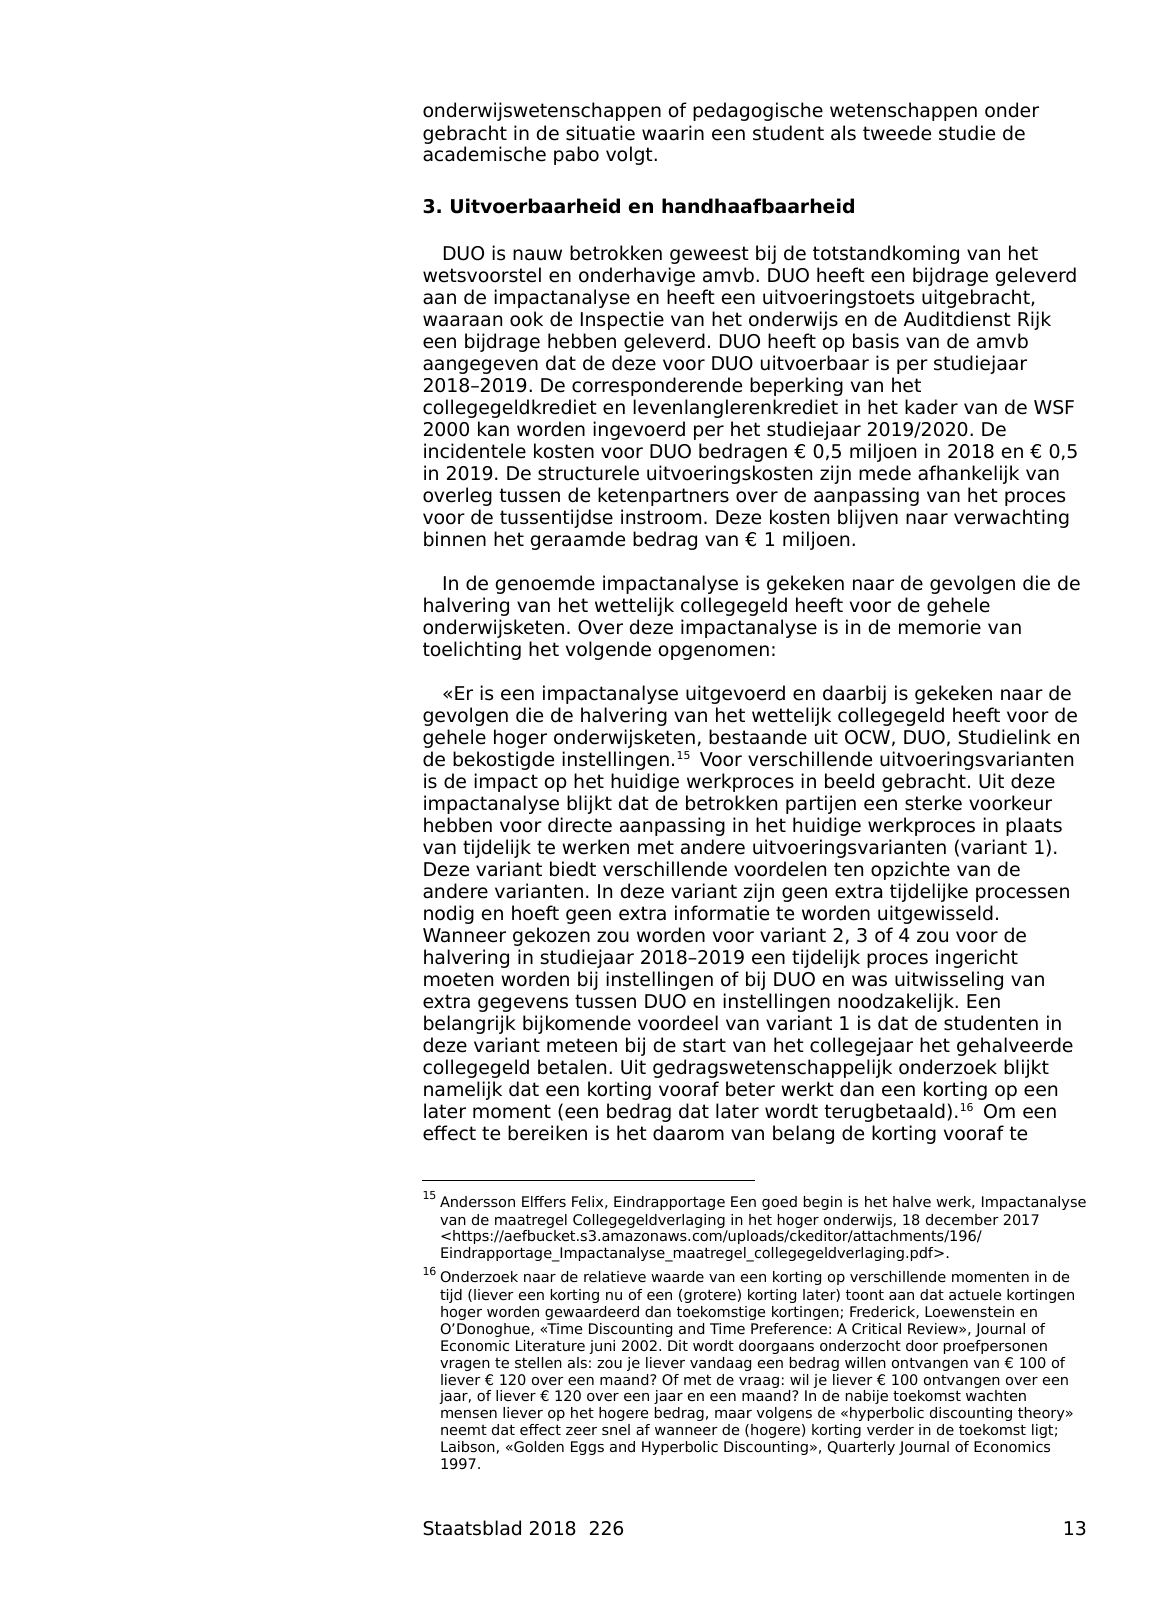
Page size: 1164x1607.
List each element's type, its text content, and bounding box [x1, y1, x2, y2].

text Onderzoek naar de relatieve waarde van een korting op verschillende momenten in de tijd (liever een korting nu of een (grotere) korting later) toont aan dat actuele kortingen hoger worden gewaardeerd dan toekomstige kortingen; Frederick, Loewenstein en O’Donoghue, «Time Discounting and Time Preference: A Critical Review», Journal of Economic Literature juni 2002. Dit wordt doorgaans onderzocht door proefpersonen vragen te stellen als: zou je liever vandaag een bedrag willen ontvangen van € 100 of liever € 120 over een maand? Of met de vraag: wil je liever € 100 ontvangen over een jaar, of liever € 120 over een jaar en een maand? In de nabije toekomst wachten mensen liever op het hogere bedrag, maar volgens de «hyperbolic discounting theory» neemt dat effect zeer snel af wanneer de (hogere) korting verder in de toekomst ligt; Laibson, «Golden Eggs and Hyperbolic Discounting», Quarterly Journal of Economics 1997. [422, 1265, 1087, 1473]
text DUO is nauw betrokken geweest bij de totstandkoming van het wetsvoorstel en onderhavige amvb. DUO heeft een bijdrage geleverd aan de impactanalyse en heeft een uitvoeringstoets uitgebracht, waaraan ook de Inspectie van het onderwijs en de Auditdienst Rijk een bijdrage hebben geleverd. DUO heeft op basis van de amvb aangegeven dat de deze voor DUO uitvoerbaar is per studiejaar 2018–2019. De corresponderende beperking van het collegegeldkrediet en levenlanglerenkrediet in het kader van de WSF 2000 kan worden ingevoerd per het studiejaar 2019/2020. De incidentele kosten voor DUO bedragen € 0,5 miljoen in 2018 en € 0,5 in 2019. De structurele uitvoeringskosten zijn mede afhankelijk van overleg tussen de ketenpartners over de aanpassing van het proces voor de tussentijdse instroom. Deze kosten blijven naar verwachting binnen het geraamde bedrag van € 1 miljoen. [422, 243, 1087, 551]
text «Er is een impactanalyse uitgevoerd en daarbij is gekeken naar de gevolgen die de halvering van het wettelijk collegegeld heeft voor de gehele hoger onderwijsketen, bestaande uit OCW, DUO, Studielink en de bekostigde instellingen. Voor verschillende uitvoeringsvarianten is de impact op het huidige werkproces in beeld gebracht. Uit deze impactanalyse blijkt dat de betrokken partijen een sterke voorkeur hebben voor directe aanpassing in het huidige werkproces in plaats van tijdelijk te werken met andere uitvoeringsvarianten (variant 1). Deze variant biedt verschillende voordelen ten opzichte van de andere varianten. In deze variant zijn geen extra tijdelijke processen nodig en hoeft geen extra informatie te worden uitgewisseld. Wanneer gekozen zou worden voor variant 2, 3 of 4 zou voor de halvering in studiejaar 2018–2019 een tijdelijk proces ingericht moeten worden bij instellingen of bij DUO en was uitwisseling van extra gegevens tussen DUO en instellingen noodzakelijk. Een belangrijk bijkomende voordeel van variant 1 is dat de studenten in deze variant meteen bij de start van het collegejaar het gehalveerde collegegeld betalen. Uit gedragswetenschappelijk onderzoek blijkt namelijk dat een korting vooraf beter werkt dan een korting op een later moment (een bedrag dat later wordt terugbetaald). Om een effect te bereiken is het daarom van belang de korting vooraf te [422, 683, 1087, 1145]
text In de genoemde impactanalyse is gekeken naar de gevolgen die de halvering van het wettelijk collegegeld heeft voor de gehele onderwijsketen. Over deze impactanalyse is in de memorie van toelichting het volgende opgenomen: [422, 573, 1087, 661]
subtitle 3. Uitvoerbaarheid en handhaafbaarheid [422, 196, 1087, 218]
text Andersson Elffers Felix, Eindrapportage Een goed begin is het halve werk, Impactanalyse van de maatregel Collegegeldverlaging in het hoger onderwijs, 18 december 2017 <https://aefbucket.s3.amazonaws.com/uploads/ckeditor/attachments/196/Eindrapportage_Impactanalyse_maatregel_collegegeldverlaging.pdf>. [422, 1189, 1087, 1262]
text onderwijswetenschappen of pedagogische wetenschappen onder gebracht in de situatie waarin een student als tweede studie de academische pabo volgt. [422, 100, 1087, 166]
